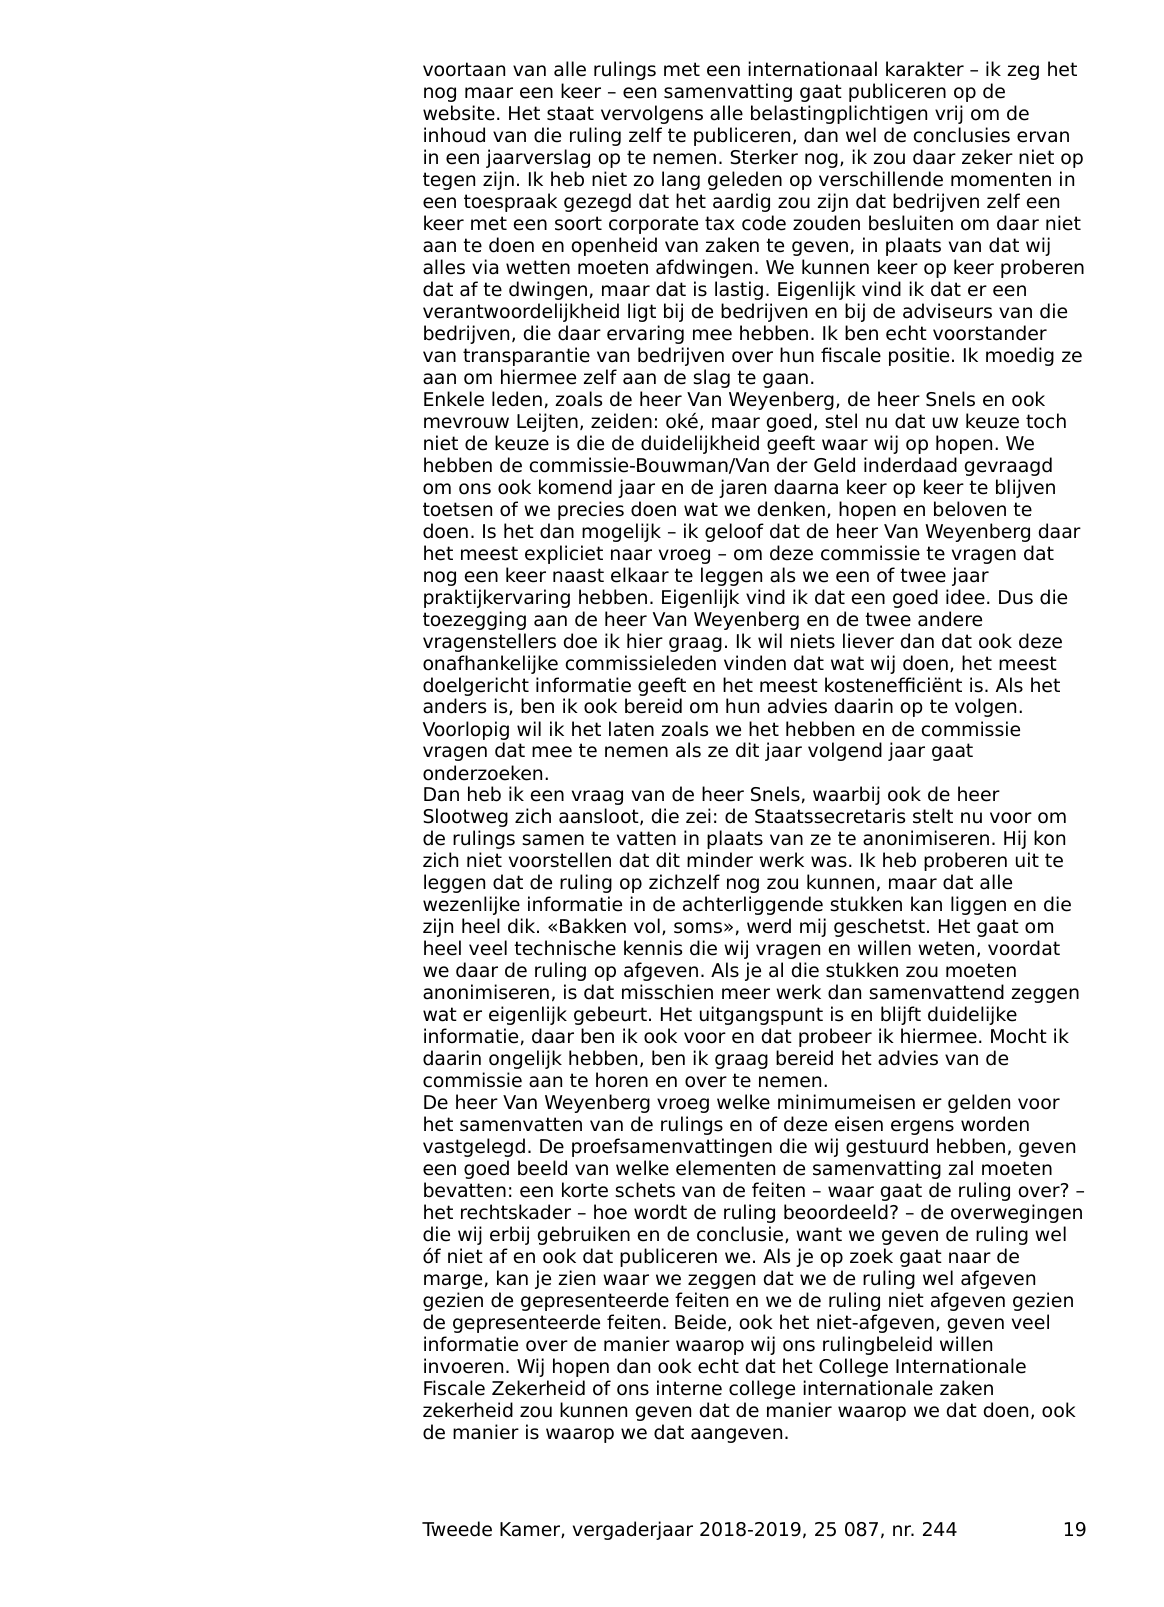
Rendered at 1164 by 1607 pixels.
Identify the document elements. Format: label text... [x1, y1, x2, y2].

text voortaan van alle rulings met een internationaal karakter – ik zeg het nog maar een keer – een samenvatting gaat publiceren op de website. Het staat vervolgens alle belastingplichtigen vrij om de inhoud van die ruling zelf te publiceren, dan wel de conclusies ervan in een jaarverslag op te nemen. Sterker nog, ik zou daar zeker niet op tegen zijn. Ik heb niet zo lang geleden op verschillende momenten in een toespraak gezegd dat het aardig zou zijn dat bedrijven zelf een keer met een soort corporate tax code zouden besluiten om daar niet aan te doen en openheid van zaken te geven, in plaats van dat wij alles via wetten moeten afdwingen. We kunnen keer op keer proberen dat af te dwingen, maar dat is lastig. Eigenlijk vind ik dat er een verantwoordelijkheid ligt bij de bedrijven en bij de adviseurs van die bedrijven, die daar ervaring mee hebben. Ik ben echt voorstander van transparantie van bedrijven over hun fiscale positie. Ik moedig ze aan om hiermee zelf aan de slag te gaan. [422, 59, 1087, 389]
text Enkele leden, zoals de heer Van Weyenberg, de heer Snels en ook mevrouw Leijten, zeiden: oké, maar goed, stel nu dat uw keuze toch niet de keuze is die de duidelijkheid geeft waar wij op hopen. We hebben de commissie-Bouwman/Van der Geld inderdaad gevraagd om ons ook komend jaar en de jaren daarna keer op keer te blijven toetsen of we precies doen wat we denken, hopen en beloven te doen. Is het dan mogelijk – ik geloof dat de heer Van Weyenberg daar het meest expliciet naar vroeg – om deze commissie te vragen dat nog een keer naast elkaar te leggen als we een of twee jaar praktijkervaring hebben. Eigenlijk vind ik dat een goed idee. Dus die toezegging aan de heer Van Weyenberg en de twee andere vragenstellers doe ik hier graag. Ik wil niets liever dan dat ook deze onafhankelijke commissieleden vinden dat wat wij doen, het meest doelgericht informatie geeft en het meest kostenefficiënt is. Als het anders is, ben ik ook bereid om hun advies daarin op te volgen. Voorlopig wil ik het laten zoals we het hebben en de commissie vragen dat mee te nemen als ze dit jaar volgend jaar gaat onderzoeken. [422, 389, 1087, 784]
text De heer Van Weyenberg vroeg welke minimumeisen er gelden voor het samenvatten van de rulings en of deze eisen ergens worden vastgelegd. De proefsamenvattingen die wij gestuurd hebben, geven een goed beeld van welke elementen de samenvatting zal moeten bevatten: een korte schets van de feiten – waar gaat de ruling over? – het rechtskader – hoe wordt de ruling beoordeeld? – de overwegingen die wij erbij gebruiken en de conclusie, want we geven de ruling wel óf niet af en ook dat publiceren we. Als je op zoek gaat naar de marge, kan je zien waar we zeggen dat we de ruling wel afgeven gezien de gepresenteerde feiten en we de ruling niet afgeven gezien de gepresenteerde feiten. Beide, ook het niet-afgeven, geven veel informatie over de manier waarop wij ons rulingbeleid willen invoeren. Wij hopen dan ook echt dat het College Internationale Fiscale Zekerheid of ons interne college internationale zaken zekerheid zou kunnen geven dat de manier waarop we dat doen, ook de manier is waarop we dat aangeven. [422, 1092, 1087, 1444]
text Dan heb ik een vraag van de heer Snels, waarbij ook de heer Slootweg zich aansloot, die zei: de Staatssecretaris stelt nu voor om de rulings samen te vatten in plaats van ze te anonimiseren. Hij kon zich niet voorstellen dat dit minder werk was. Ik heb proberen uit te leggen dat de ruling op zichzelf nog zou kunnen, maar dat alle wezenlijke informatie in de achterliggende stukken kan liggen en die zijn heel dik. «Bakken vol, soms», werd mij geschetst. Het gaat om heel veel technische kennis die wij vragen en willen weten, voordat we daar de ruling op afgeven. Als je al die stukken zou moeten anonimiseren, is dat misschien meer werk dan samenvattend zeggen wat er eigenlijk gebeurt. Het uitgangspunt is en blijft duidelijke informatie, daar ben ik ook voor en dat probeer ik hiermee. Mocht ik daarin ongelijk hebben, ben ik graag bereid het advies van de commissie aan te horen en over te nemen. [422, 784, 1087, 1092]
